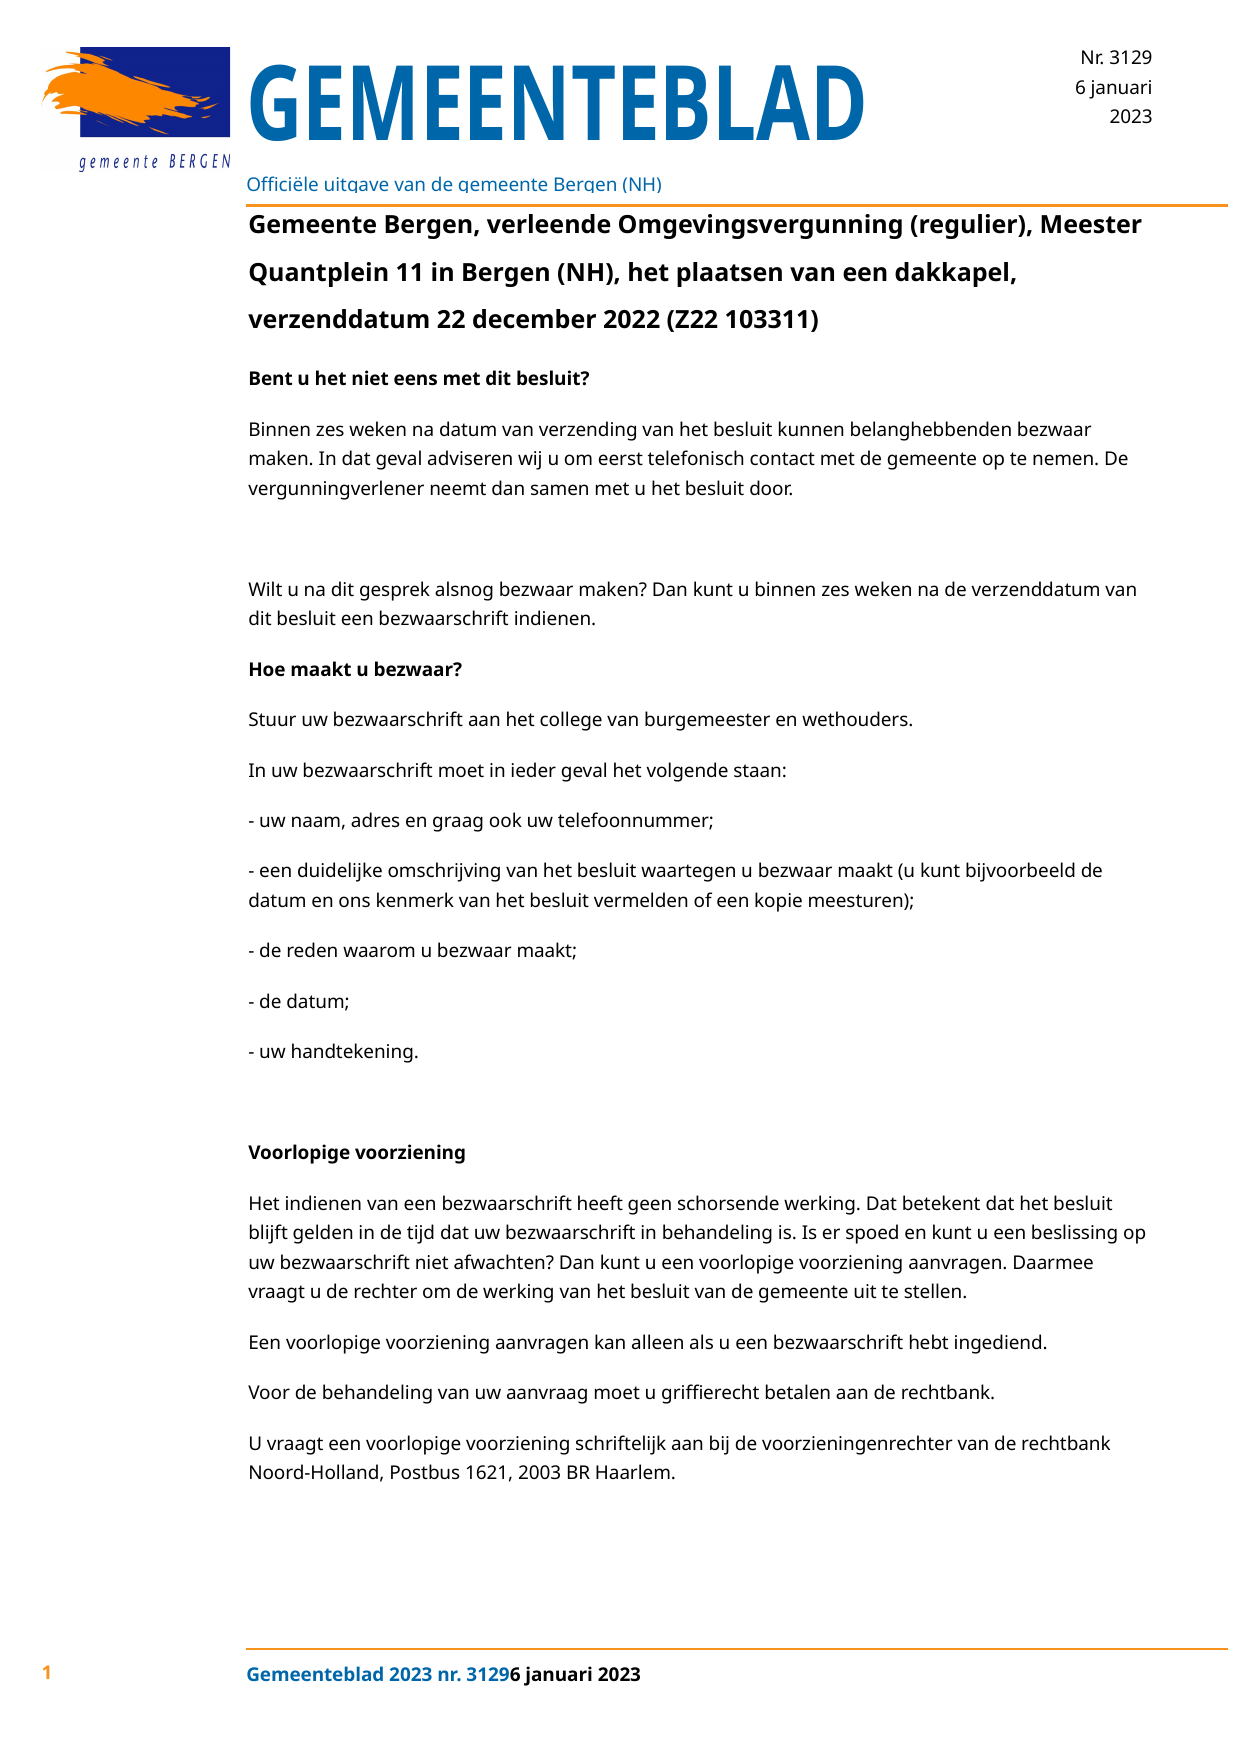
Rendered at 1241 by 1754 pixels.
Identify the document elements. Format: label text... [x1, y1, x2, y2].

text - de reden waarom u bezwaar maakt; [248, 938, 1152, 963]
text Een voorlopige voorziening aanvragen kan alleen als u een bezwaarschrift hebt ingediend. [248, 1329, 1152, 1354]
text - een duidelijke omschrijving van het besluit waartegen u bezwaar maakt (u kunt bijvoorbeeld de datum en ons kenmerk van het besluit vermelden of een kopie meesturen); [248, 858, 1152, 913]
picture [41, 47, 231, 172]
text - uw handtekening. [248, 1038, 1152, 1064]
text Bent u het niet eens met dit besluit? [248, 366, 1152, 391]
text Voorlopige voorziening [248, 1139, 1152, 1165]
text U vraagt een voorlopige voorziening schriftelijk aan bij de voorzieningenrechter van de rechtbank Noord-Holland, Postbus 1621, 2003 BR Haarlem. [248, 1430, 1152, 1485]
text Het indienen van een bezwaarschrift heeft geen schorsende werking. Dat betekent dat het besluit blijft gelden in de tijd dat uw bezwaarschrift in behandeling is. Is er spoed en kunt u een beslissing op uw bezwaarschrift niet afwachten? Dan kunt u een voorlopige voorziening aanvragen. Daarmee vraagt u de rechter om de werking van het besluit van de gemeente uit te stellen. [248, 1190, 1152, 1304]
text Binnen zes weken na datum van verzending van het besluit kunnen belanghebbenden bezwaar maken. In dat geval adviseren wij u om eerst telefonisch contact met de gemeente op te nemen. De vergunningverlener neemt dan samen met u het besluit door. [248, 416, 1152, 501]
text - uw naam, adres en graag ook uw telefoonnummer; [248, 807, 1152, 833]
text Gemeente Bergen, verleende Omgevingsvergunning (regulier), Meester Quantplein 11 in Bergen (NH), het plaatsen van een dakkapel, verzenddatum 22 december 2022 (Z22 103311) [248, 207, 1152, 336]
text In uw bezwaarschrift moet in ieder geval het volgende staan: [248, 757, 1152, 782]
text Stuur uw bezwaarschrift aan het college van burgemeester en wethouders. [248, 706, 1152, 732]
text Voor de behandeling van uw aanvraag moet u griffierecht betalen aan de rechtbank. [248, 1379, 1152, 1405]
text - de datum; [248, 988, 1152, 1014]
text Wilt u na dit gesprek alsnog bezwaar maken? Dan kunt u binnen zes weken na de verzenddatum van dit besluit een bezwaarschrift indienen. [248, 576, 1152, 631]
text Hoe maakt u bezwaar? [248, 656, 1152, 682]
